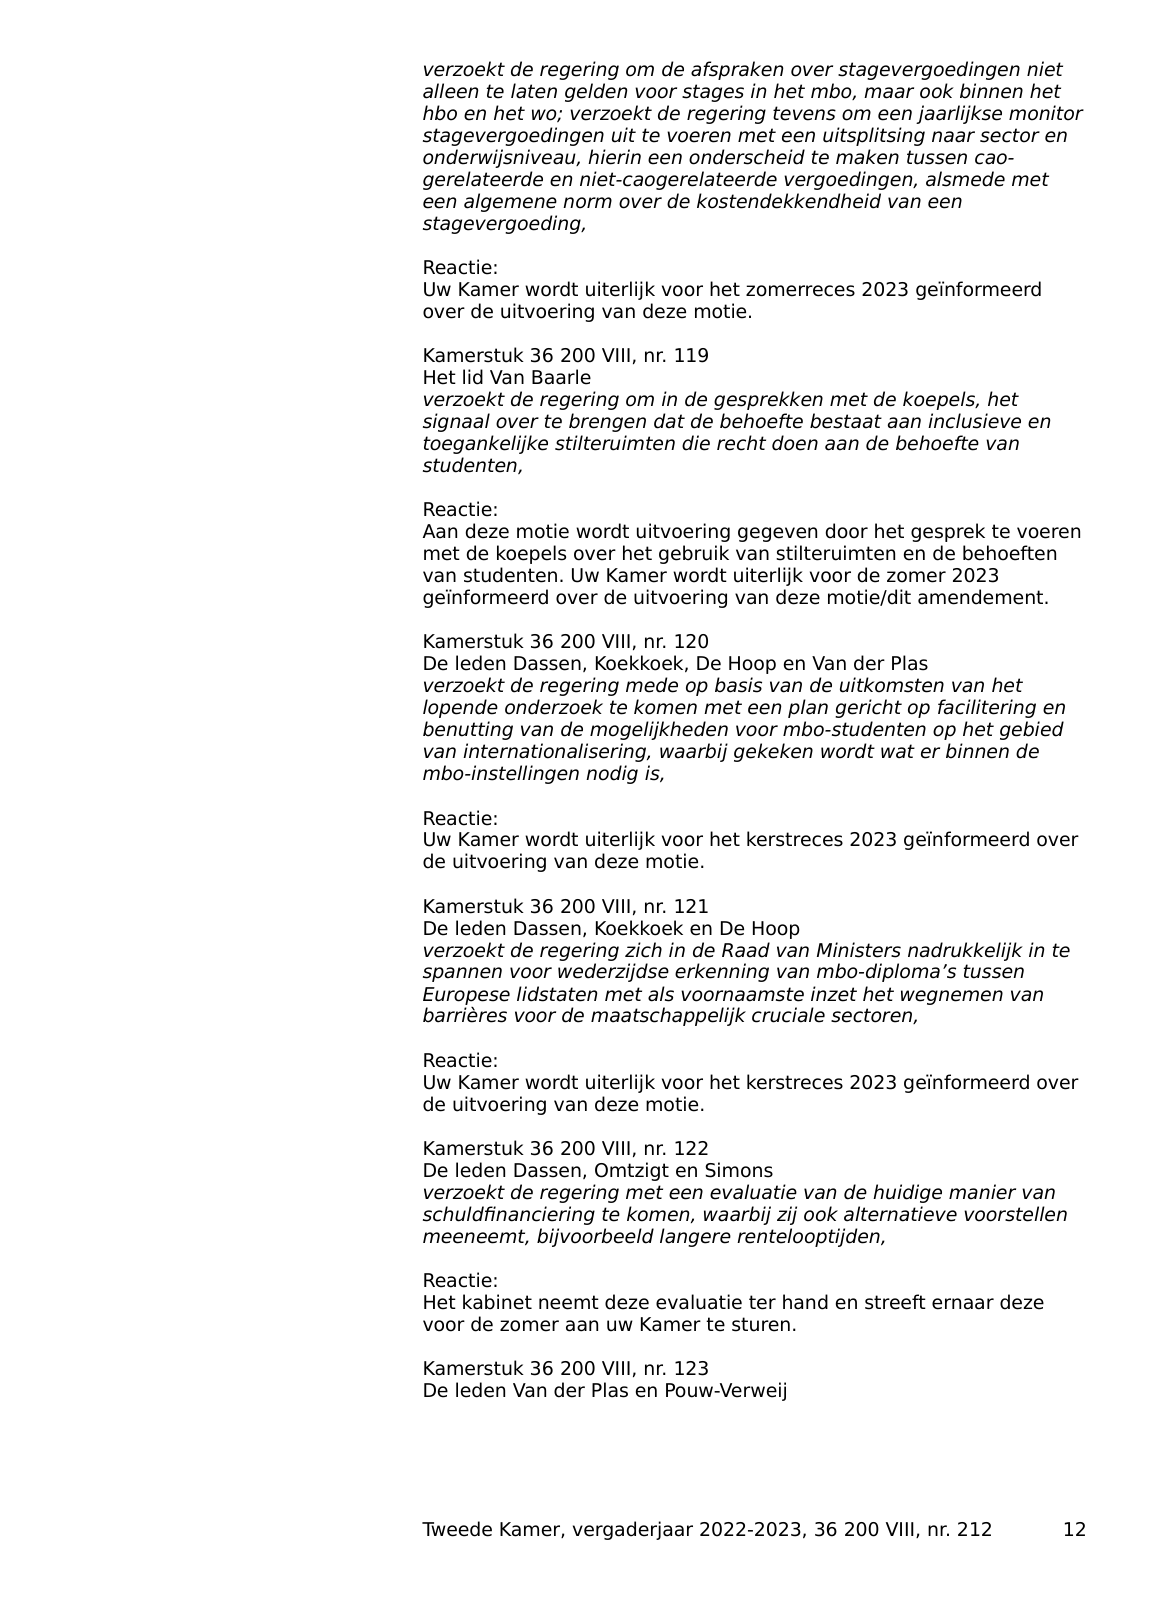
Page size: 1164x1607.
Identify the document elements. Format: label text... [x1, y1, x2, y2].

text Reactie: [422, 1270, 1087, 1292]
text Kamerstuk 36 200 VIII, nr. 123 [422, 1358, 1087, 1380]
text De leden Dassen, Koekkoek en De Hoop [422, 917, 1087, 939]
text Uw Kamer wordt uiterlijk voor het zomerreces 2023 geïnformeerd over de uitvoering van deze motie. [422, 279, 1087, 323]
text Kamerstuk 36 200 VIII, nr. 122 [422, 1138, 1087, 1160]
text Aan deze motie wordt uitvoering gegeven door het gesprek te voeren met de koepels over het gebruik van stilteruimten en de behoeften van studenten. Uw Kamer wordt uiterlijk voor de zomer 2023 geïnformeerd over de uitvoering van deze motie/dit amendement. [422, 521, 1087, 609]
text verzoekt de regering mede op basis van de uitkomsten van het lopende onderzoek te komen met een plan gericht op facilitering en benutting van de mogelijkheden voor mbo-studenten op het gebied van internationalisering, waarbij gekeken wordt wat er binnen de mbo-instellingen nodig is, [422, 675, 1087, 785]
text Het lid Van Baarle [422, 367, 1087, 389]
text Het kabinet neemt deze evaluatie ter hand en streeft ernaar deze voor de zomer aan uw Kamer te sturen. [422, 1292, 1087, 1336]
text Uw Kamer wordt uiterlijk voor het kerstreces 2023 geïnformeerd over de uitvoering van deze motie. [422, 829, 1087, 873]
text verzoekt de regering om in de gesprekken met de koepels, het signaal over te brengen dat de behoefte bestaat aan inclusieve en toegankelijke stilteruimten die recht doen aan de behoefte van studenten, [422, 389, 1087, 477]
text Kamerstuk 36 200 VIII, nr. 119 [422, 345, 1087, 367]
text Reactie: [422, 1049, 1087, 1072]
text verzoekt de regering zich in de Raad van Ministers nadrukkelijk in te spannen voor wederzijdse erkenning van mbo-diploma’s tussen Europese lidstaten met als voornaamste inzet het wegnemen van barrières voor de maatschappelijk cruciale sectoren, [422, 939, 1087, 1027]
text De leden Dassen, Koekkoek, De Hoop en Van der Plas [422, 653, 1087, 675]
text verzoekt de regering met een evaluatie van de huidige manier van schuldfinanciering te komen, waarbij zij ook alternatieve voorstellen meeneemt, bijvoorbeeld langere rentelooptijden, [422, 1182, 1087, 1248]
text verzoekt de regering om de afspraken over stagevergoedingen niet alleen te laten gelden voor stages in het mbo, maar ook binnen het hbo en het wo; verzoekt de regering tevens om een jaarlijkse monitor stagevergoedingen uit te voeren met een uitsplitsing naar sector en onderwijsniveau, hierin een onderscheid te maken tussen cao-gerelateerde en niet-caogerelateerde vergoedingen, alsmede met een algemene norm over de kostendekkendheid van een stagevergoeding, [422, 59, 1087, 235]
text De leden Van der Plas en Pouw-Verweij [422, 1380, 1087, 1402]
text De leden Dassen, Omtzigt en Simons [422, 1160, 1087, 1182]
text Kamerstuk 36 200 VIII, nr. 121 [422, 896, 1087, 917]
text Uw Kamer wordt uiterlijk voor het kerstreces 2023 geïnformeerd over de uitvoering van deze motie. [422, 1072, 1087, 1116]
text Reactie: [422, 807, 1087, 829]
text Reactie: [422, 257, 1087, 279]
text Reactie: [422, 499, 1087, 521]
text Kamerstuk 36 200 VIII, nr. 120 [422, 631, 1087, 653]
